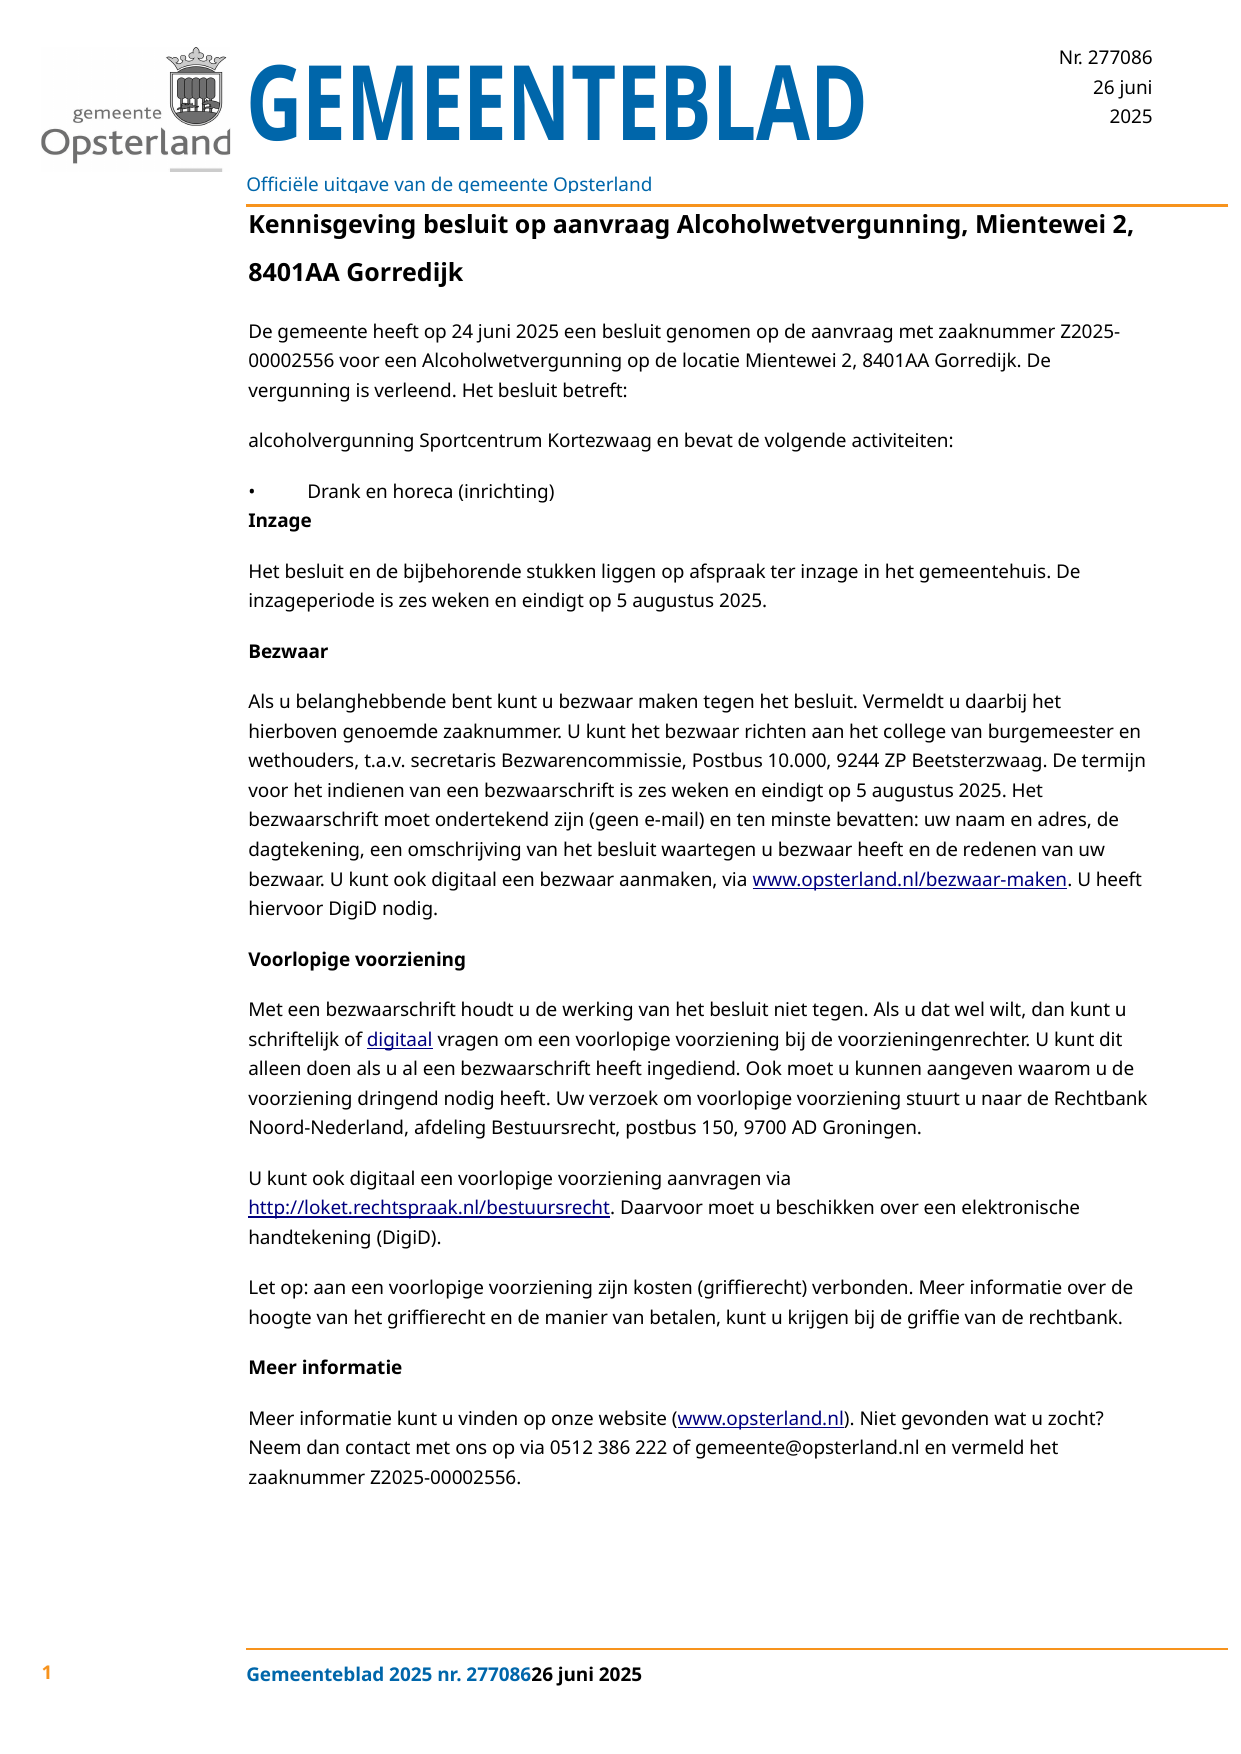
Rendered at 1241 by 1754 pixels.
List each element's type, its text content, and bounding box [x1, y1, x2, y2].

text Met een bezwaarschrift houdt u de werking van het besluit niet tegen. Als u dat wel wilt, dan kunt u schriftelijk of digitaal vragen om een voorlopige voorziening bij de voorzieningenrechter. U kunt dit alleen doen als u al een bezwaarschrift heeft ingediend. Ook moet u kunnen aangeven waarom u de voorziening dringend nodig heeft. Uw verzoek om voorlopige voorziening stuurt u naar de Rechtbank Noord-Nederland, afdeling Bestuursrecht, postbus 150, 9700 AD Groningen. [248, 996, 1152, 1140]
text Let op: aan een voorlopige voorziening zijn kosten (griffierecht) verbonden. Meer informatie over de hoogte van het griffierecht en de manier van betalen, kunt u krijgen bij de griffie van de rechtbank. [248, 1274, 1152, 1330]
text Meer informatie kunt u vinden op onze website (www.opsterland.nl). Niet gevonden wat u zocht? Neem dan contact met ons op via 0512 386 222 of gemeente@opsterland.nl en vermeld het zaaknummer Z2025-00002556. [248, 1405, 1152, 1490]
text De gemeente heeft op 24 juni 2025 een besluit genomen op de aanvraag met zaaknummer Z2025-00002556 voor een Alcoholwetvergunning op de locatie Mientewei 2, 8401AA Gorredijk. De vergunning is verleend. Het besluit betreft: [248, 318, 1152, 403]
text U kunt ook digitaal een voorlopige voorziening aanvragen via http://loket.rechtspraak.nl/bestuursrecht. Daarvoor moet u beschikken over een elektronische handtekening (DigiD). [248, 1165, 1152, 1250]
text Het besluit en de bijbehorende stukken liggen op afspraak ter inzage in het gemeentehuis. De inzageperiode is zes weken en eindigt op 5 augustus 2025. [248, 558, 1152, 613]
text Bezwaar [248, 638, 1152, 664]
text Inzage [248, 507, 1152, 533]
text Als u belanghebbende bent kunt u bezwaar maken tegen het besluit. Vermeldt u daarbij het hierboven genoemde zaaknummer. U kunt het bezwaar richten aan het college van burgemeester en wethouders, t.a.v. secretaris Bezwarencommissie, Postbus 10.000, 9244 ZP Beetsterzwaag. De termijn voor het indienen van een bezwaarschrift is zes weken en eindigt op 5 augustus 2025. Het bezwaarschrift moet ondertekend zijn (geen e-mail) en ten minste bevatten: uw naam en adres, de dagtekening, een omschrijving van het besluit waartegen u bezwaar heeft en de redenen van uw bezwaar. U kunt ook digitaal een bezwaar aanmaken, via www.opsterland.nl/bezwaar-maken. U heeft hiervoor DigiD nodig. [248, 688, 1152, 921]
text Meer informatie [248, 1354, 1152, 1380]
text Kennisgeving besluit op aanvraag Alcoholwetvergunning, Mientewei 2, 8401AA Gorredijk [248, 207, 1152, 288]
list Drank en horeca (inrichting) [248, 478, 1152, 504]
text Voorlopige voorziening [248, 946, 1152, 972]
text alcoholvergunning Sportcentrum Kortezwaag en bevat de volgende activiteiten: [248, 427, 1152, 453]
picture [41, 47, 231, 172]
